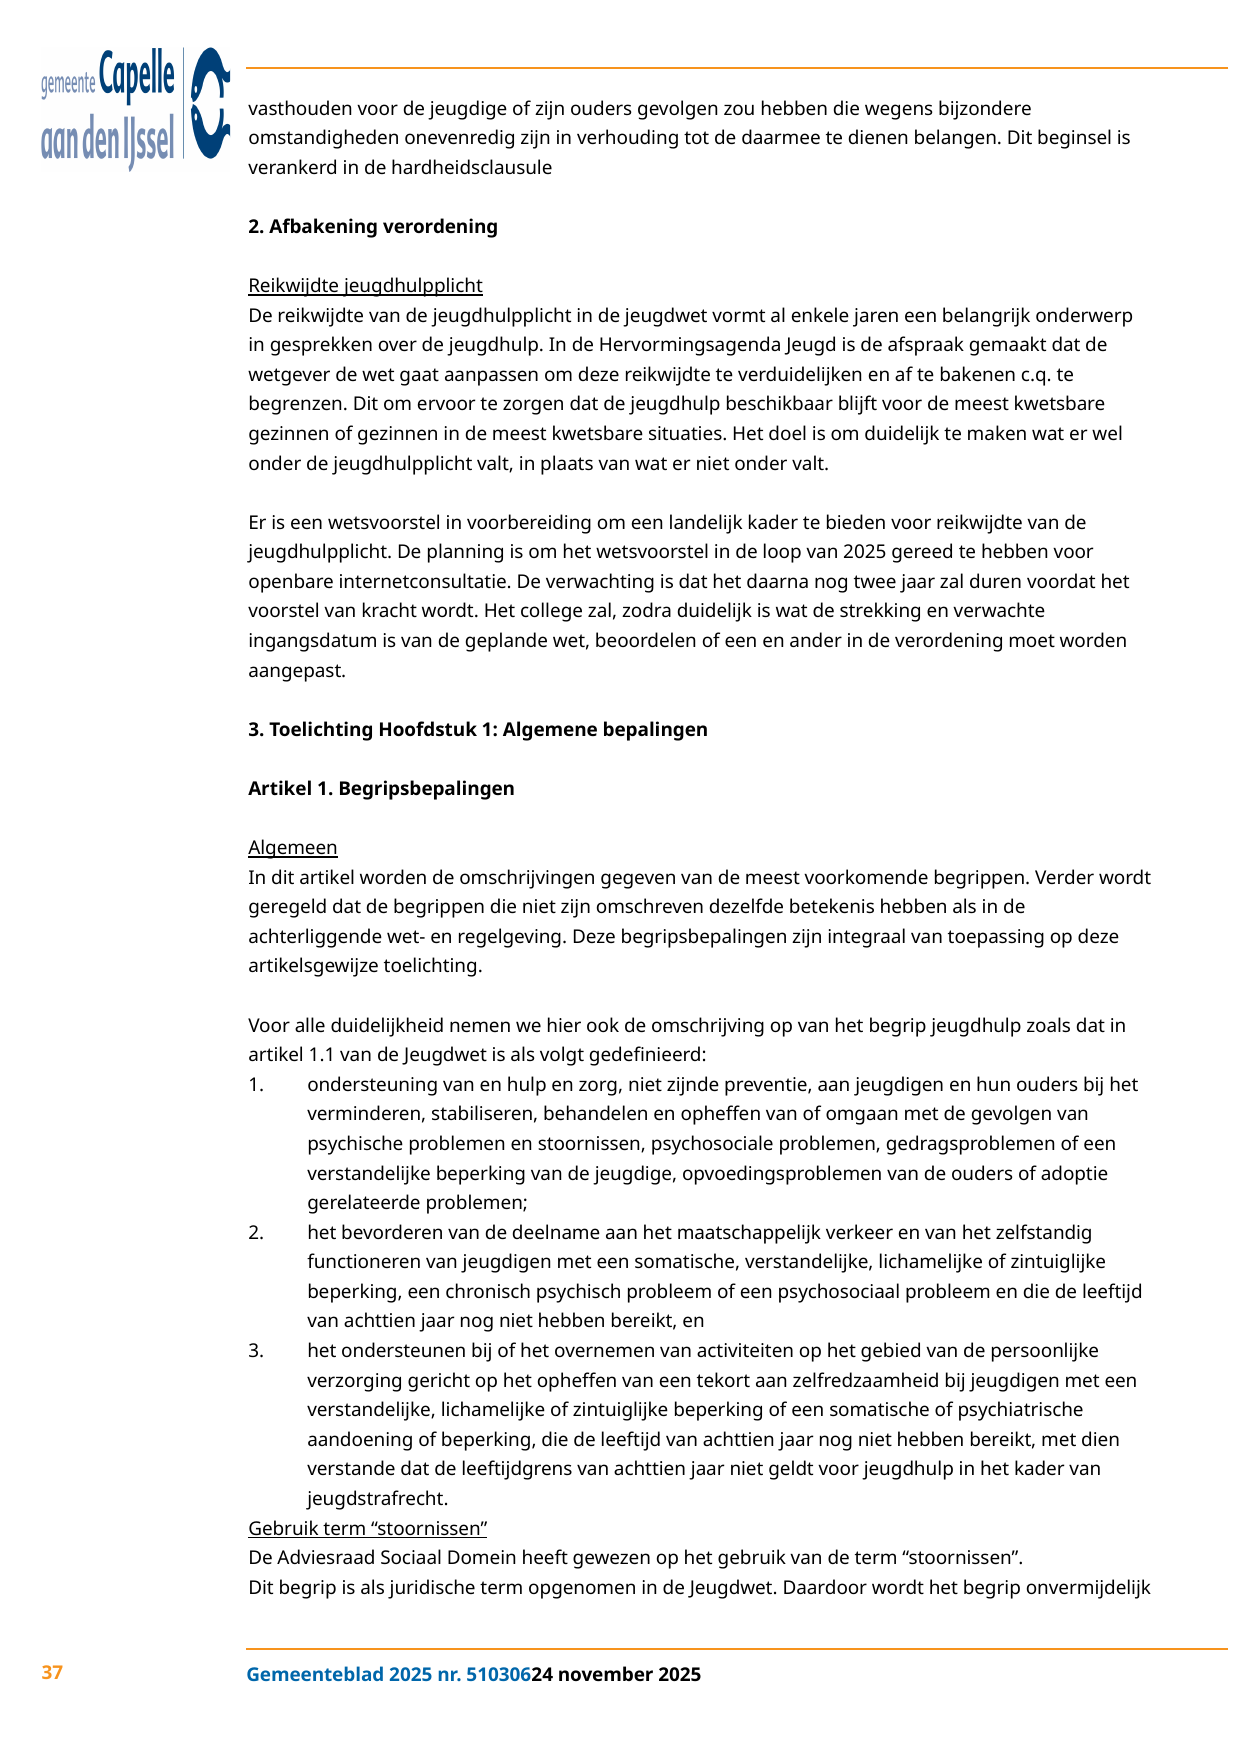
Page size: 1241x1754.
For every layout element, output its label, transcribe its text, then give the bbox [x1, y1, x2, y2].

text Algemeen [248, 834, 1152, 860]
list het bevorderen van de deelname aan het maatschappelijk verkeer en van het zelfstandig functioneren van jeugdigen met een somatische, verstandelijke, lichamelijke of zintuiglijke beperking, een chronisch psychisch probleem of een psychosociaal probleem en die de leeftijd van achttien jaar nog niet hebben bereikt, en [248, 1219, 1152, 1333]
text 3. Toelichting Hoofdstuk 1: Algemene bepalingen [248, 716, 1152, 742]
picture [41, 47, 231, 172]
text Er is een wetsvoorstel in voorbereiding om een landelijk kader te bieden voor reikwijdte van de jeugdhulpplicht. De planning is om het wetsvoorstel in de loop van 2025 gereed te hebben voor openbare internetconsultatie. De verwachting is dat het daarna nog twee jaar zal duren voordat het voorstel van kracht wordt. Het college zal, zodra duidelijk is wat de strekking en verwachte ingangsdatum is van de geplande wet, beoordelen of een en ander in de verordening moet worden aangepast. [248, 509, 1152, 683]
text Reikwijdte jeugdhulpplicht [248, 272, 1152, 298]
text Dit begrip is als juridische term opgenomen in de Jeugdwet. Daardoor wordt het begrip onvermijdelijk [248, 1574, 1152, 1600]
text In dit artikel worden de omschrijvingen gegeven van de meest voorkomende begrippen. Verder wordt geregeld dat de begrippen die niet zijn omschreven dezelfde betekenis hebben als in de achterliggende wet- en regelgeving. Deze begripsbepalingen zijn integraal van toepassing op deze artikelsgewijze toelichting. [248, 864, 1152, 978]
text De reikwijdte van de jeugdhulpplicht in de jeugdwet vormt al enkele jaren een belangrijk onderwerp in gesprekken over de jeugdhulp. In de Hervormingsagenda Jeugd is de afspraak gemaakt dat de wetgever de wet gaat aanpassen om deze reikwijdte te verduidelijken en af te bakenen c.q. te begrenzen. Dit om ervoor te zorgen dat de jeugdhulp beschikbaar blijft voor de meest kwetsbare gezinnen of gezinnen in de meest kwetsbare situaties. Het doel is om duidelijk te maken wat er wel onder de jeugdhulpplicht valt, in plaats van wat er niet onder valt. [248, 302, 1152, 476]
text Gebruik term “stoornissen” [248, 1515, 1152, 1541]
list het ondersteunen bij of het overnemen van activiteiten op het gebied van de persoonlijke verzorging gericht op het opheffen van een tekort aan zelfredzaamheid bij jeugdigen met een verstandelijke, lichamelijke of zintuiglijke beperking of een somatische of psychiatrische aandoening of beperking, die de leeftijd van achttien jaar nog niet hebben bereikt, met dien verstande dat de leeftijdgrens van achttien jaar niet geldt voor jeugdhulp in het kader van jeugdstrafrecht. [248, 1337, 1152, 1511]
text Artikel 1. Begripsbepalingen [248, 775, 1152, 801]
text 2. Afbakening verordening [248, 213, 1152, 239]
text De Adviesraad Sociaal Domein heeft gewezen op het gebruik van de term “stoornissen”. [248, 1544, 1152, 1570]
list ondersteuning van en hulp en zorg, niet zijnde preventie, aan jeugdigen en hun ouders bij het verminderen, stabiliseren, behandelen en opheffen van of omgaan met de gevolgen van psychische problemen en stoornissen, psychosociale problemen, gedragsproblemen of een verstandelijke beperking van de jeugdige, opvoedingsproblemen van de ouders of adoptie gerelateerde problemen; [248, 1071, 1152, 1215]
text Voor alle duidelijkheid nemen we hier ook de omschrijving op van het begrip jeugdhulp zoals dat in artikel 1.1 van de Jeugdwet is als volgt gedefinieerd: [248, 1012, 1152, 1067]
text vasthouden voor de jeugdige of zijn ouders gevolgen zou hebben die wegens bijzondere omstandigheden onevenredig zijn in verhouding tot de daarmee te dienen belangen. Dit beginsel is verankerd in de hardheidsclausule [248, 95, 1152, 180]
